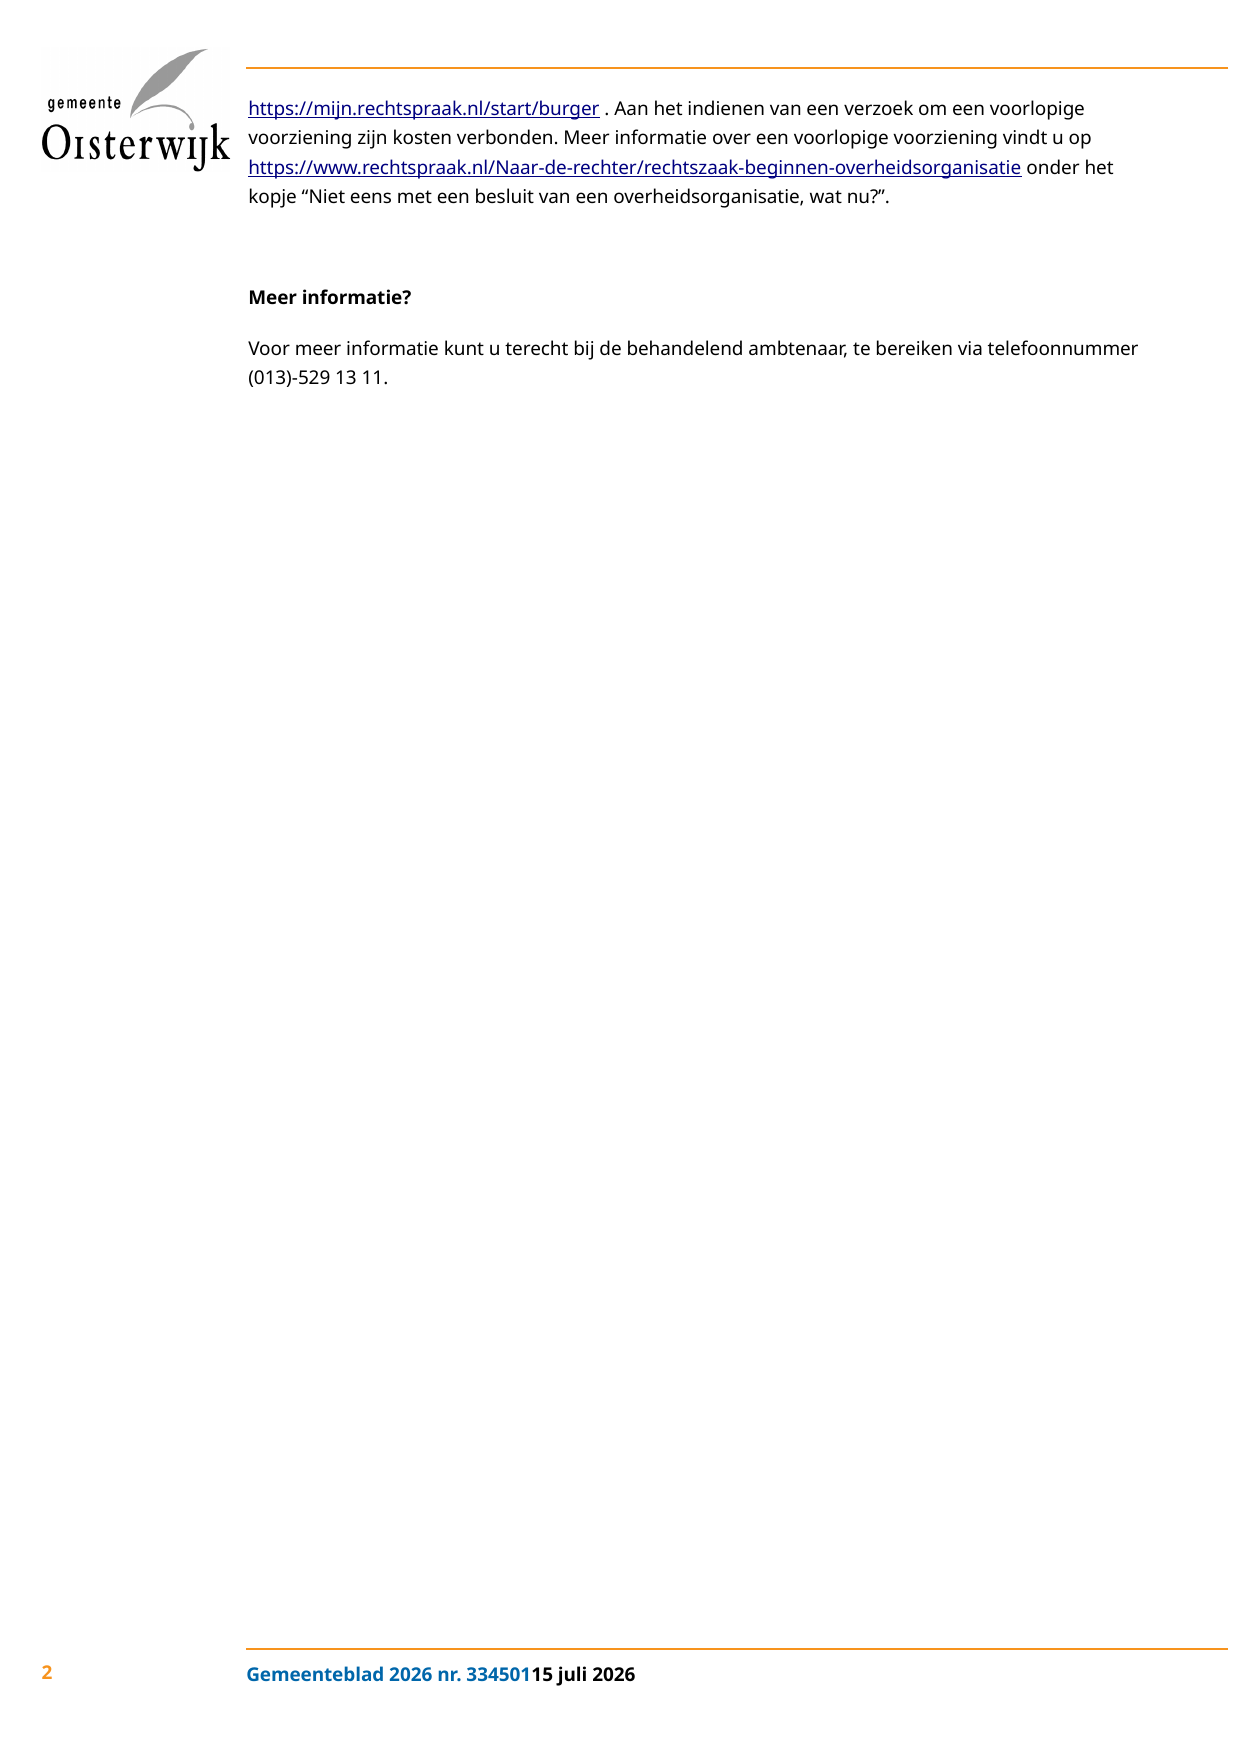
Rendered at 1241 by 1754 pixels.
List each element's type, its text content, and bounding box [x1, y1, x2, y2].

picture [41, 47, 231, 172]
text https://mijn.rechtspraak.nl/start/burger . Aan het indienen van een verzoek om een voorlopige voorziening zijn kosten verbonden. Meer informatie over een voorlopige voorziening vindt u op https://www.rechtspraak.nl/Naar-de-rechter/rechtszaak-beginnen-overheidsorganisatie onder het kopje “Niet eens met een besluit van een overheidsorganisatie, wat nu?”. [248, 95, 1152, 209]
text Voor meer informatie kunt u terecht bij de behandelend ambtenaar, te bereiken via telefoonnummer (013)-529 13 11. [248, 335, 1152, 390]
text Meer informatie? [248, 284, 1152, 310]
